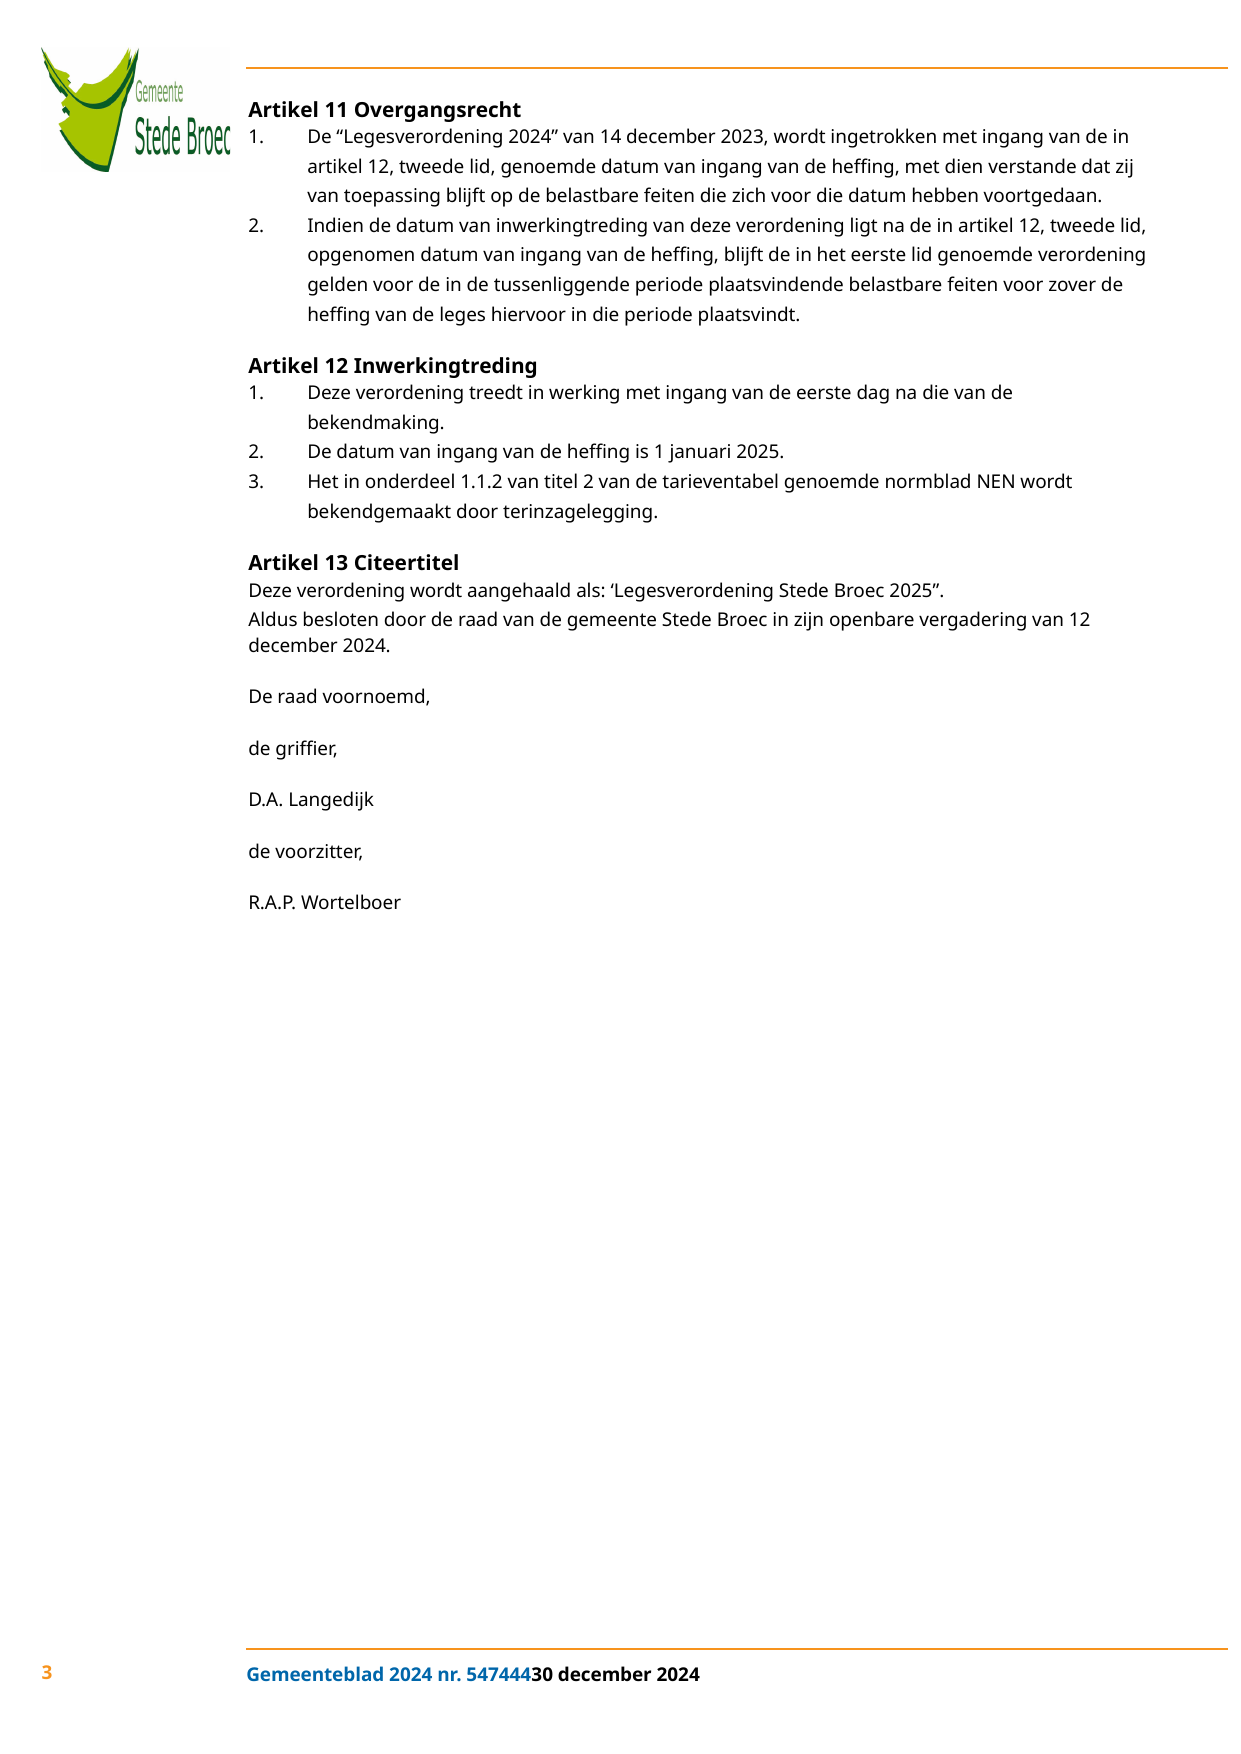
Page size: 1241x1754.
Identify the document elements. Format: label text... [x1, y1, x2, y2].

list De datum van ingang van de heffing is 1 januari 2025. [248, 439, 1152, 464]
text de griffier, [248, 735, 1152, 761]
text De raad voornoemd, [248, 683, 1152, 709]
text Artikel 12 Inwerkingtreding [248, 351, 1152, 379]
text de voorzitter, [248, 838, 1152, 864]
text D.A. Langedijk [248, 786, 1152, 812]
text R.A.P. Wortelboer [248, 889, 1152, 915]
text Artikel 11 Overgangsrecht [248, 95, 1152, 123]
list Het in onderdeel 1.1.2 van titel 2 van de tarieventabel genoemde normblad NEN wordt bekendgemaakt door terinzagelegging. [248, 468, 1152, 524]
list Deze verordening treedt in werking met ingang van de eerste dag na die van de bekendmaking. [248, 379, 1152, 435]
list De “Legesverordening 2024” van 14 december 2023, wordt ingetrokken met ingang van de in artikel 12, tweede lid, genoemde datum van ingang van de heffing, met dien verstande dat zij van toepassing blijft op de belastbare feiten die zich voor die datum hebben voortgedaan. [248, 123, 1152, 208]
picture [41, 47, 231, 172]
text Aldus besloten door de raad van de gemeente Stede Broec in zijn openbare vergadering van 12 december 2024. [248, 606, 1152, 658]
text Deze verordening wordt aangehaald als: ‘Legesverordening Stede Broec 2025”. [248, 577, 1152, 602]
list Indien de datum van inwerkingtreding van deze verordening ligt na de in artikel 12, tweede lid, opgenomen datum van ingang van de heffing, blijft de in het eerste lid genoemde verordening gelden voor de in de tussenliggende periode plaatsvindende belastbare feiten voor zover de heffing van de leges hiervoor in die periode plaatsvindt. [248, 212, 1152, 326]
text Artikel 13 Citeertitel [248, 548, 1152, 577]
